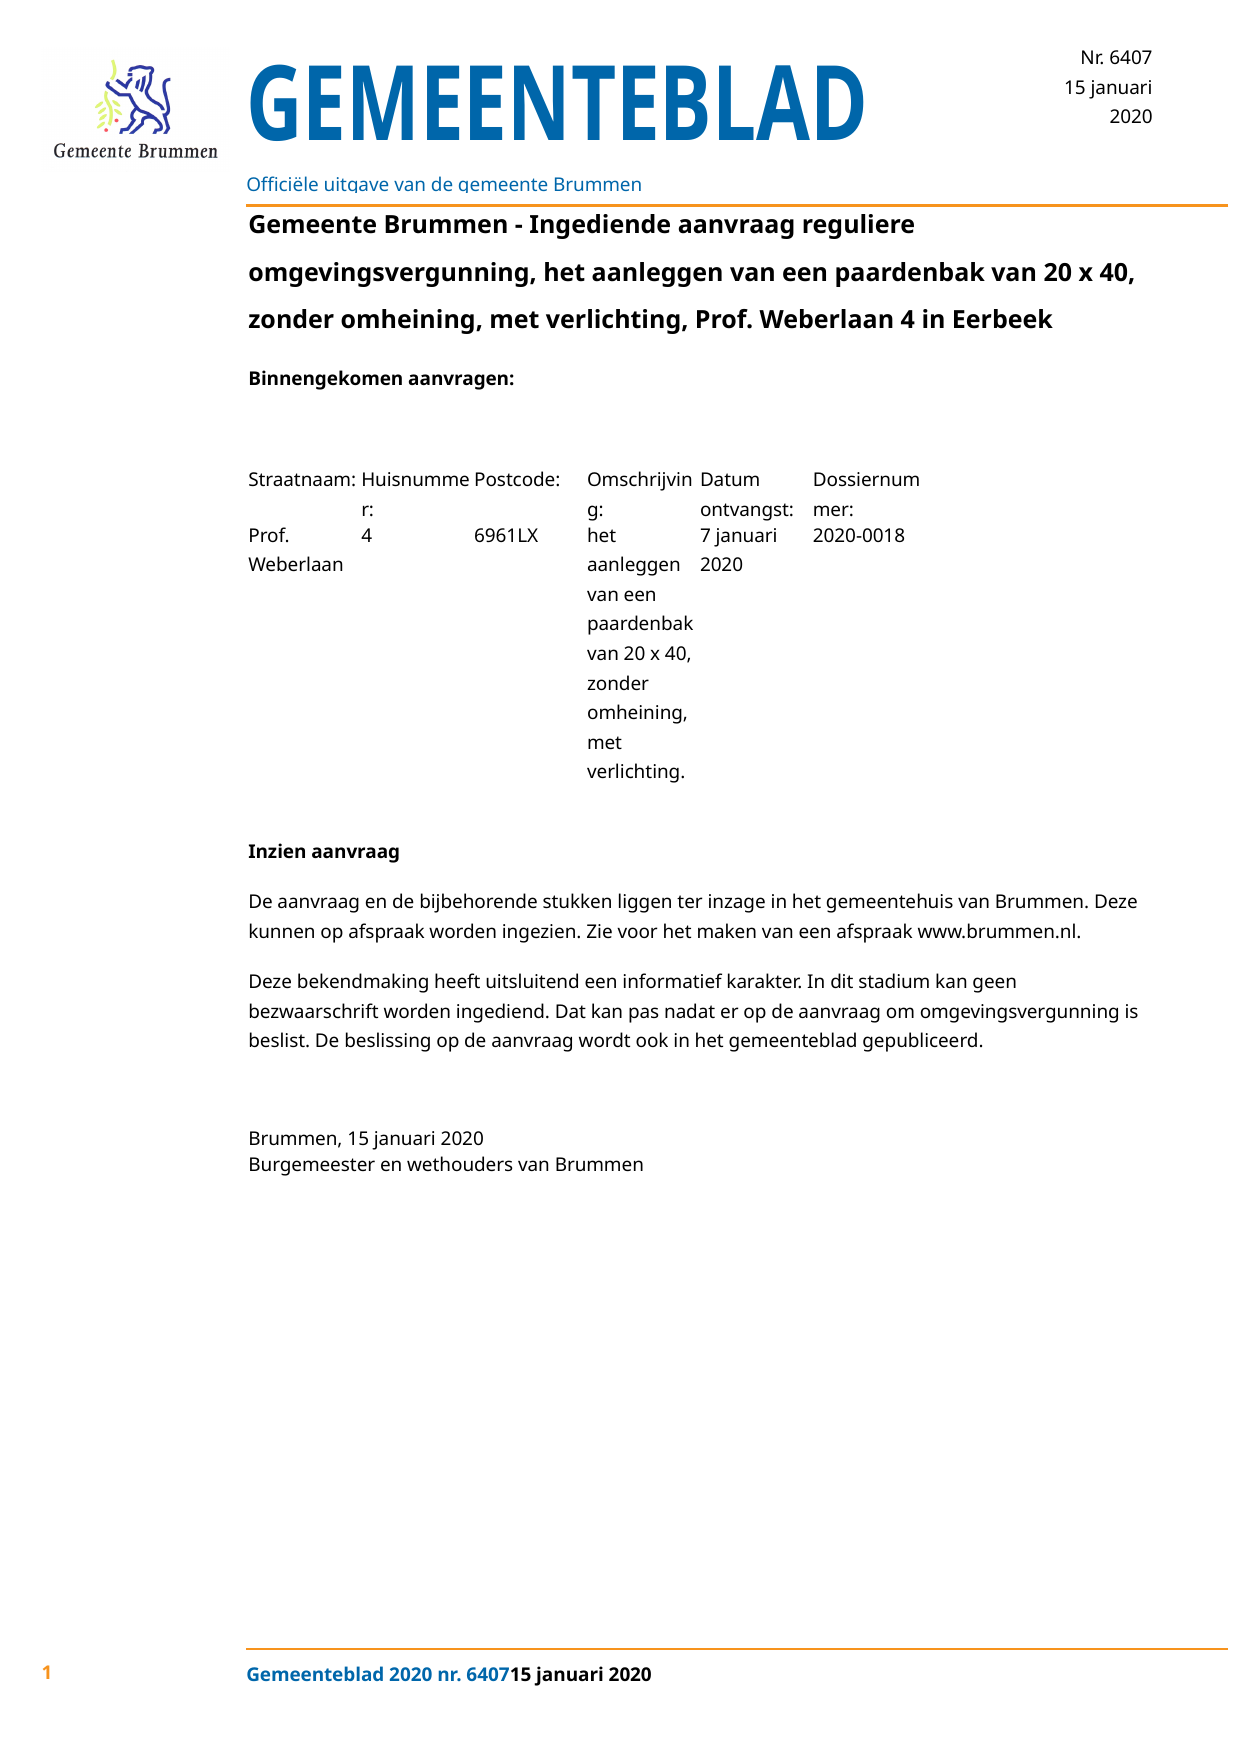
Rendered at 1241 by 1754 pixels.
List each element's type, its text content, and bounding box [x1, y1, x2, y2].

table_header Straatnaam: [248, 466, 361, 522]
text Deze bekendmaking heeft uitsluitend een informatief karakter. In dit stadium kan geen bezwaarschrift worden ingediend. Dat kan pas nadat er op de aanvraag om omgevingsvergunning is beslist. De beslissing op de aanvraag wordt ook in het gemeenteblad gepubliceerd. [248, 968, 1152, 1053]
table_cell Prof. Weberlaan [248, 522, 361, 784]
table_cell 4 [361, 522, 474, 784]
table_cell 2020-0018 [813, 522, 926, 784]
table_header [926, 466, 1038, 522]
table_header Omschrijving: [587, 466, 700, 522]
table_header Postcode: [474, 466, 587, 522]
table_header Datum ontvangst: [700, 466, 813, 522]
table_cell het aanleggen van een paardenbak van 20 x 40, zonder omheining, met verlichting. [587, 522, 700, 784]
picture [41, 47, 231, 172]
text Binnengekomen aanvragen: [248, 366, 1152, 391]
text De aanvraag en de bijbehorende stukken liggen ter inzage in het gemeentehuis van Brummen. Deze kunnen op afspraak worden ingezien. Zie voor het maken van een afspraak www.brummen.nl. [248, 888, 1152, 943]
table_cell 6961LX [474, 522, 587, 784]
table_header Huisnummer: [361, 466, 474, 522]
table_header [1039, 466, 1152, 522]
text Burgemeester en wethouders van Brummen [248, 1151, 1152, 1177]
table_cell 7 januari 2020 [700, 522, 813, 784]
table_header Dossiernummer: [813, 466, 926, 522]
table_cell [1039, 522, 1152, 784]
table_cell [926, 522, 1038, 784]
text Inzien aanvraag [248, 838, 1152, 863]
text Brummen, 15 januari 2020 [248, 1126, 1152, 1151]
text Gemeente Brummen - Ingediende aanvraag reguliere omgevingsvergunning, het aanleggen van een paardenbak van 20 x 40, zonder omheining, met verlichting, Prof. Weberlaan 4 in Eerbeek [248, 207, 1152, 336]
